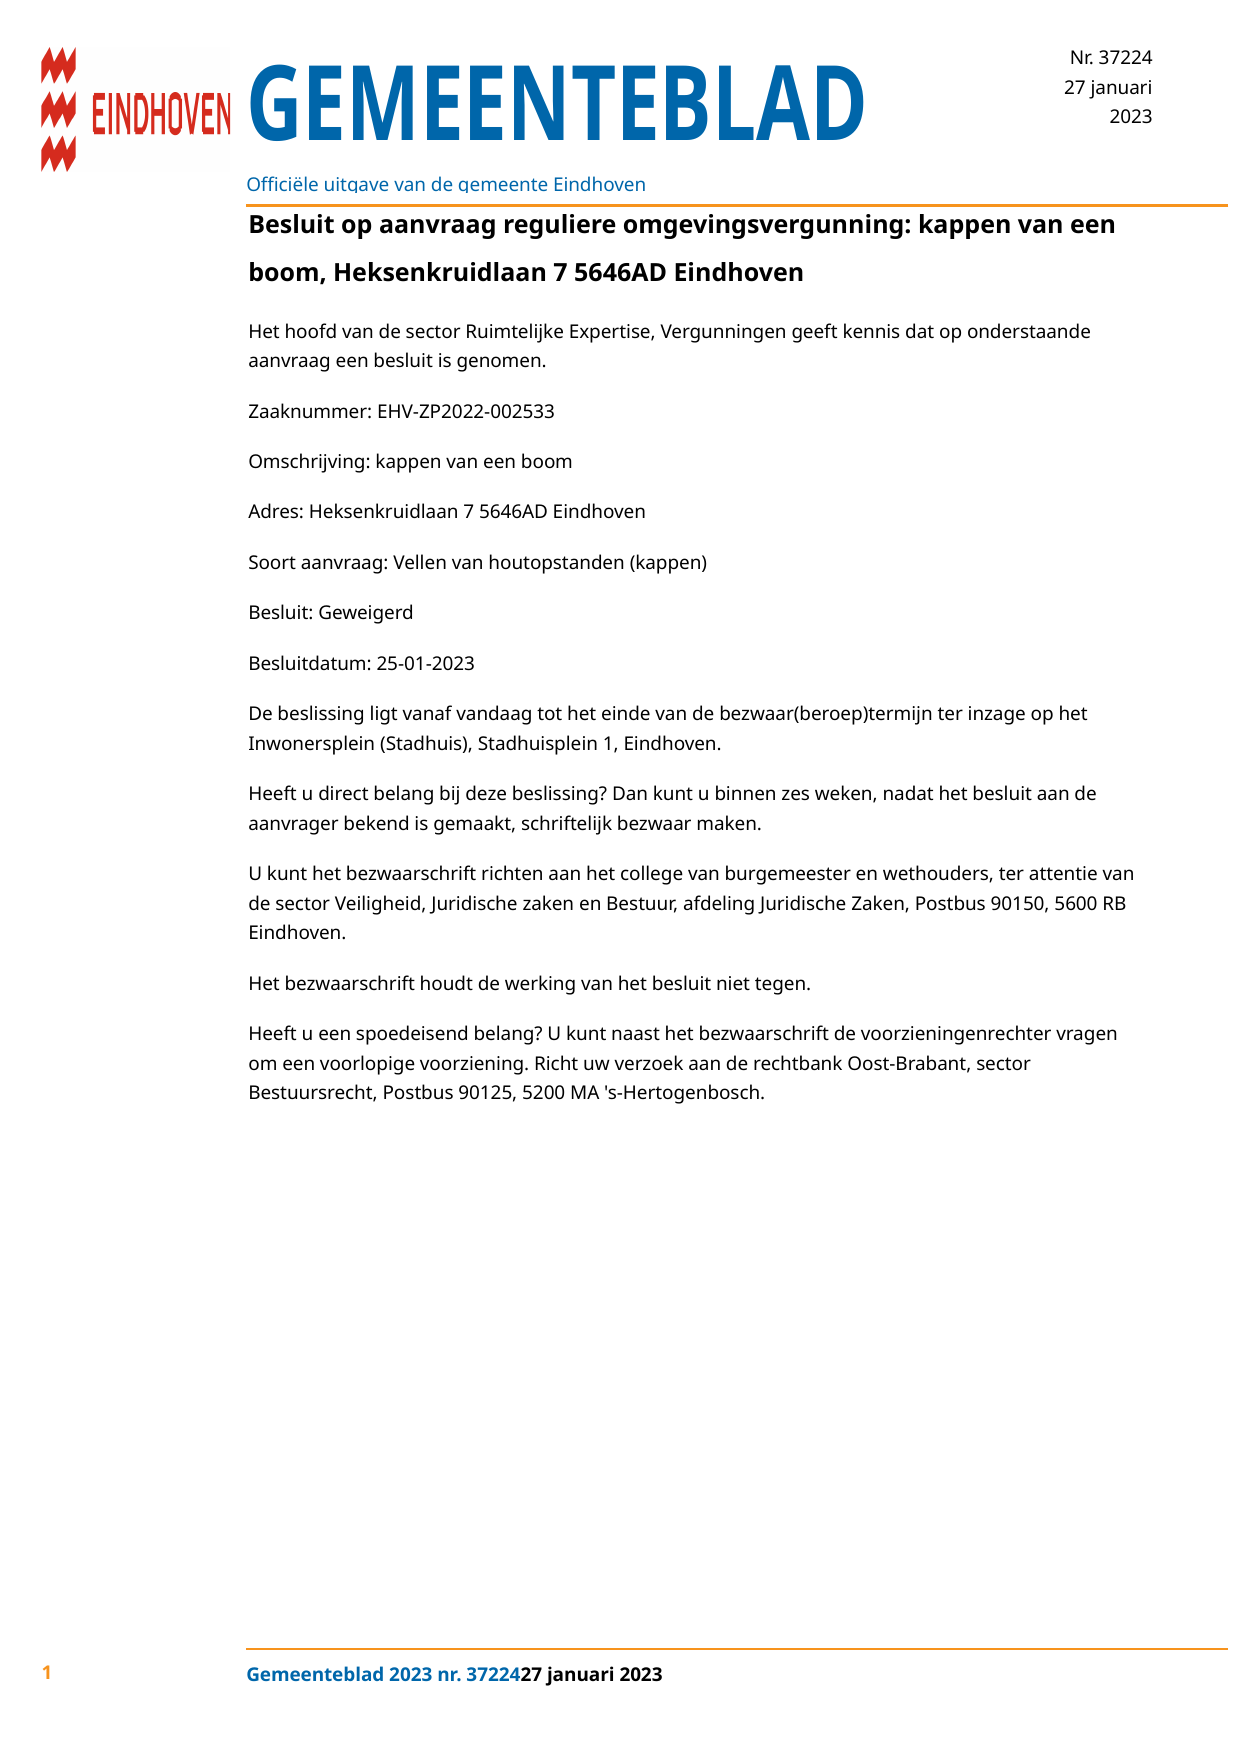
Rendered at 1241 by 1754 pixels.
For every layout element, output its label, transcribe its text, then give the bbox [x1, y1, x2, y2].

text Heeft u een spoedeisend belang? U kunt naast het bezwaarschrift de voorzieningenrechter vragen om een voorlopige voorziening. Richt uw verzoek aan de rechtbank Oost-Brabant, sector Bestuursrecht, Postbus 90125, 5200 MA 's-Hertogenbosch. [248, 1020, 1152, 1105]
text Adres: Heksenkruidlaan 7 5646AD Eindhoven [248, 499, 1152, 524]
text De beslissing ligt vanaf vandaag tot het einde van de bezwaar(beroep)termijn ter inzage op het Inwonersplein (Stadhuis), Stadhuisplein 1, Eindhoven. [248, 700, 1152, 756]
picture [41, 47, 231, 172]
text Omschrijving: kappen van een boom [248, 448, 1152, 474]
text Besluitdatum: 25-01-2023 [248, 650, 1152, 676]
text Heeft u direct belang bij deze beslissing? Dan kunt u binnen zes weken, nadat het besluit aan de aanvrager bekend is gemaakt, schriftelijk bezwaar maken. [248, 780, 1152, 836]
text Besluit op aanvraag reguliere omgevingsvergunning: kappen van een boom, Heksenkruidlaan 7 5646AD Eindhoven [248, 207, 1152, 288]
text Soort aanvraag: Vellen van houtopstanden (kappen) [248, 549, 1152, 575]
text Het bezwaarschrift houdt de werking van het besluit niet tegen. [248, 970, 1152, 996]
text Besluit: Geweigerd [248, 599, 1152, 625]
text Zaaknummer: EHV-ZP2022-002533 [248, 398, 1152, 424]
text U kunt het bezwaarschrift richten aan het college van burgemeester en wethouders, ter attentie van de sector Veiligheid, Juridische zaken en Bestuur, afdeling Juridische Zaken, Postbus 90150, 5600 RB Eindhoven. [248, 860, 1152, 945]
text Het hoofd van de sector Ruimtelijke Expertise, Vergunningen geeft kennis dat op onderstaande aanvraag een besluit is genomen. [248, 318, 1152, 373]
